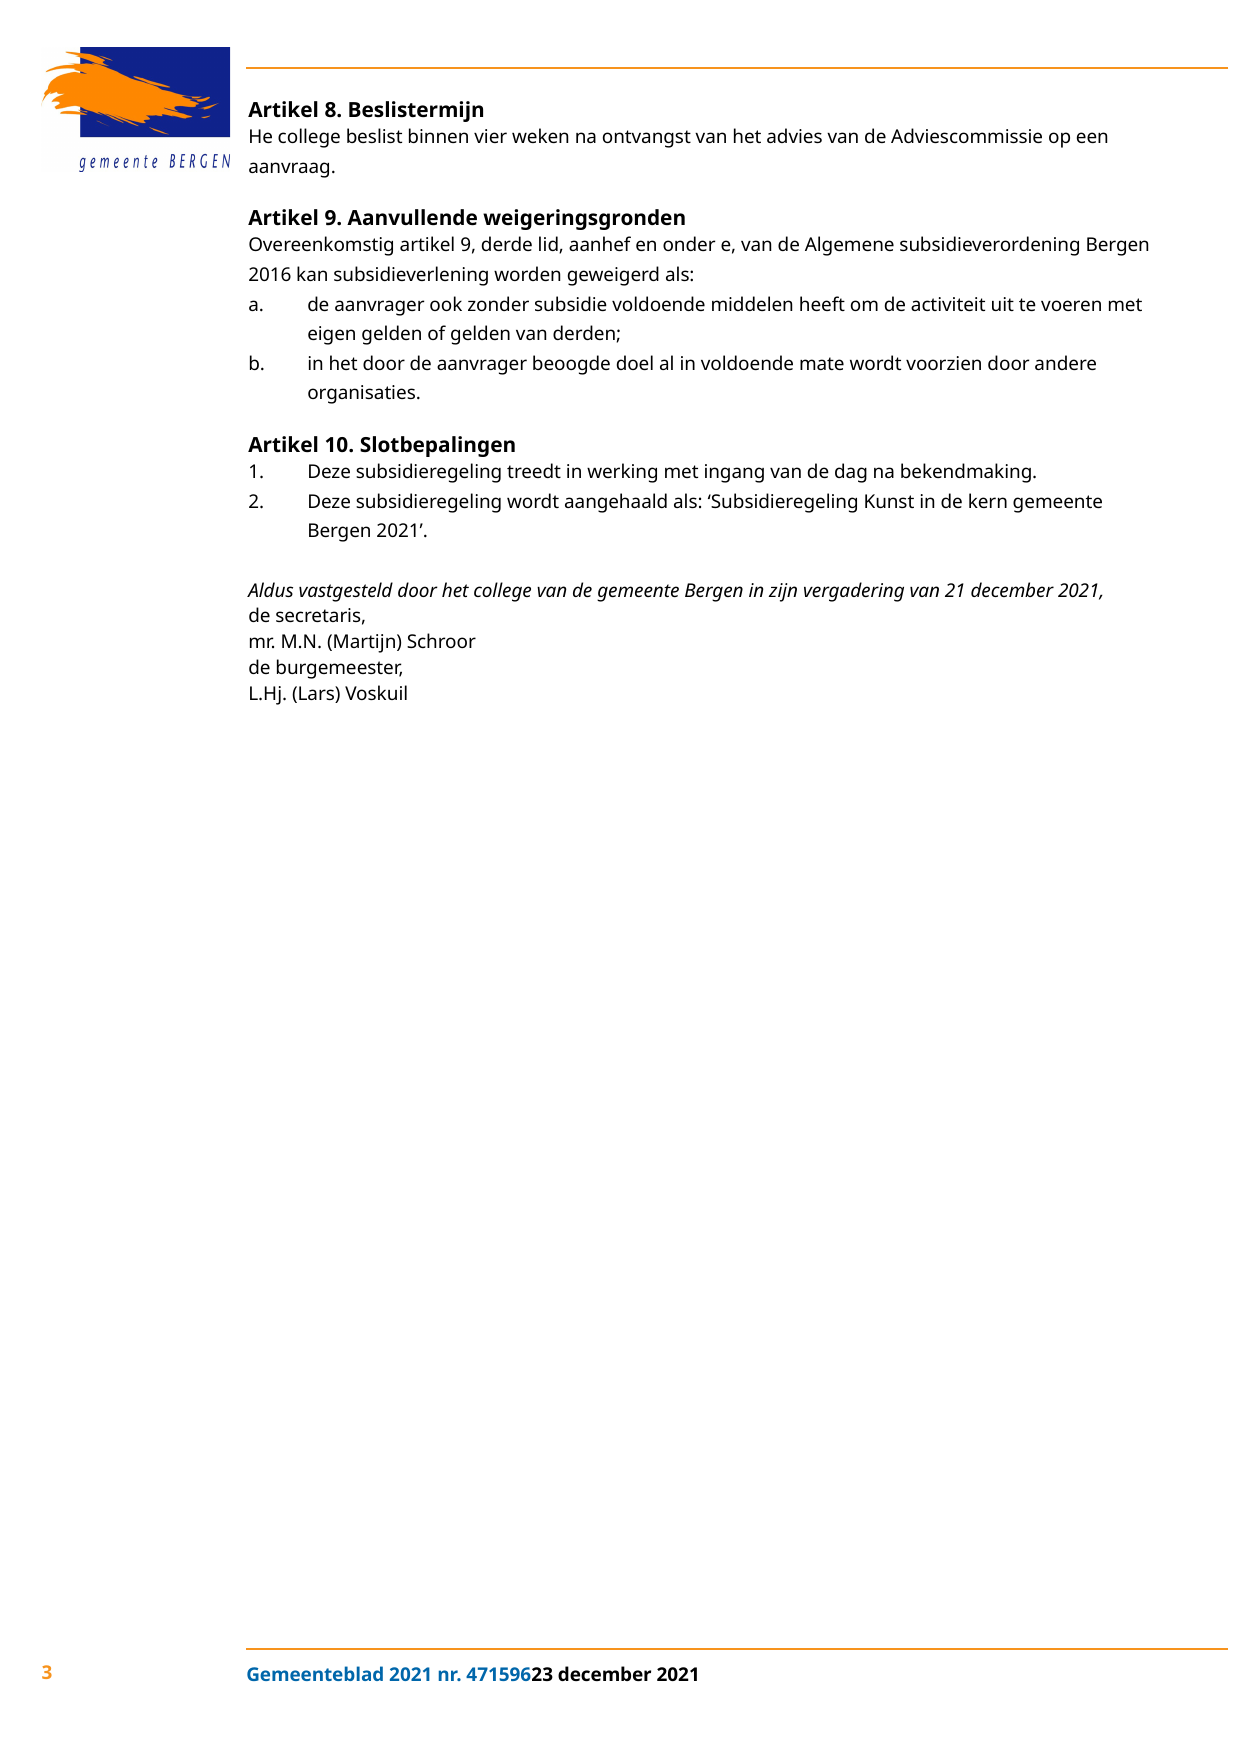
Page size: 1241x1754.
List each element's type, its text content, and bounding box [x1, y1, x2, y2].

text Overeenkomstig artikel 9, derde lid, aanhef en onder e, van de Algemene subsidieverordening Bergen 2016 kan subsidieverlening worden geweigerd als: [248, 232, 1152, 287]
text Artikel 8. Beslistermijn [248, 95, 1152, 123]
picture [41, 47, 231, 172]
text Aldus vastgesteld door het college van de gemeente Bergen in zijn vergadering van 21 december 2021, [248, 577, 1152, 602]
text L.Hj. (Lars) Voskuil [248, 680, 1152, 705]
text de burgemeester, [248, 654, 1152, 680]
text Artikel 9. Aanvullende weigeringsgronden [248, 203, 1152, 232]
list de aanvrager ook zonder subsidie voldoende middelen heeft om de activiteit uit te voeren met eigen gelden of gelden van derden; [248, 291, 1152, 346]
text He college beslist binnen vier weken na ontvangst van het advies van de Adviescommissie op een aanvraag. [248, 123, 1152, 178]
list Deze subsidieregeling wordt aangehaald als: ‘Subsidieregeling Kunst in de kern gemeente Bergen 2021’. [248, 488, 1152, 543]
text mr. M.N. (Martijn) Schroor [248, 628, 1152, 654]
text de secretaris, [248, 602, 1152, 628]
list Deze subsidieregeling treedt in werking met ingang van de dag na bekendmaking. [248, 458, 1152, 484]
list in het door de aanvrager beoogde doel al in voldoende mate wordt voorzien door andere organisaties. [248, 350, 1152, 405]
text Artikel 10. Slotbepalingen [248, 430, 1152, 458]
